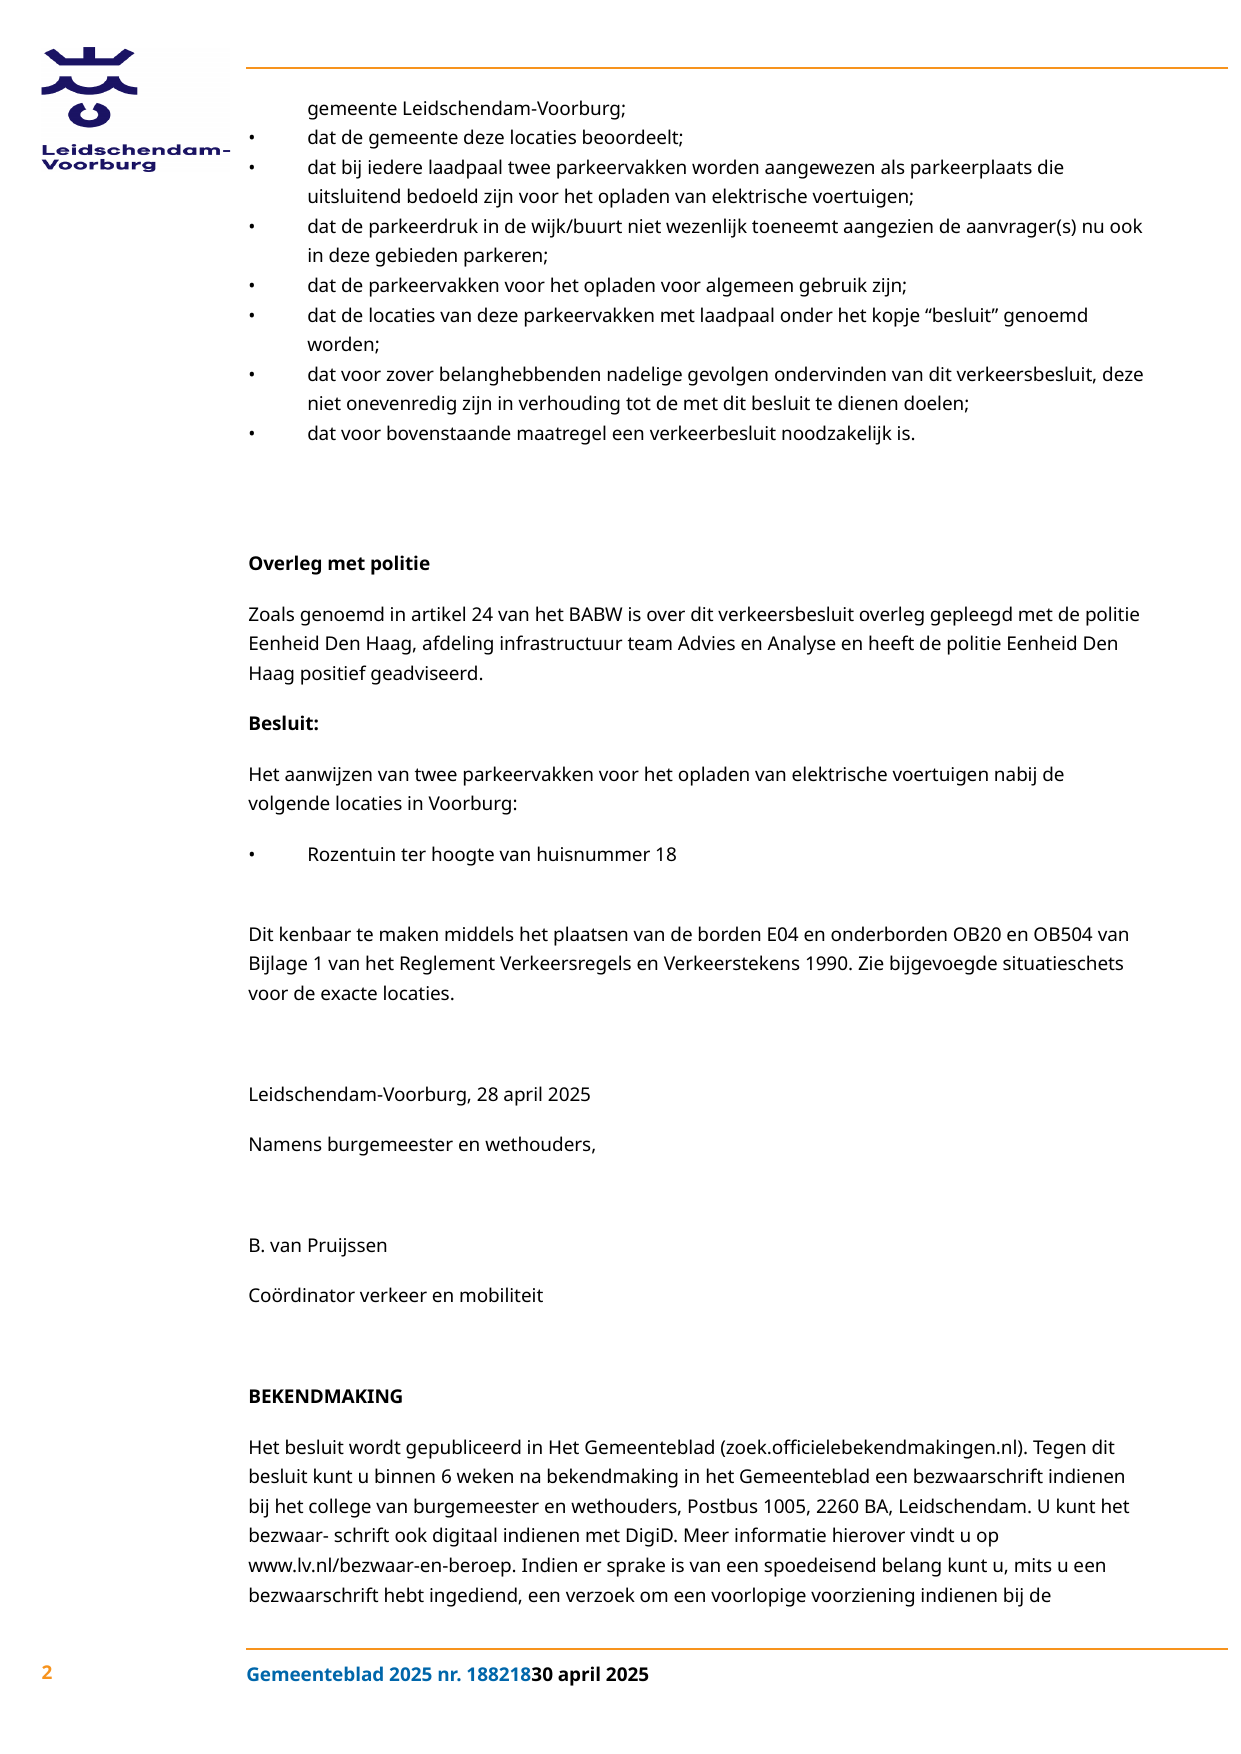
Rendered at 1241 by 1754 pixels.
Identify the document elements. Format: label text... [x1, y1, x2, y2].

list dat voor bovenstaande maatregel een verkeerbesluit noodzakelijk is. [248, 420, 1152, 446]
text Leidschendam-Voorburg, 28 april 2025 [248, 1081, 1152, 1107]
text BEKENDMAKING [248, 1383, 1152, 1409]
text Namens burgemeester en wethouders, [248, 1131, 1152, 1157]
text Zoals genoemd in artikel 24 van het BABW is over dit verkeersbesluit overleg gepleegd met de politie Eenheid Den Haag, afdeling infrastructuur team Advies en Analyse en heeft de politie Eenheid Den Haag positief geadviseerd. [248, 601, 1152, 686]
list gemeente Leidschendam-Voorburg; [248, 95, 1152, 121]
list Rozentuin ter hoogte van huisnummer 18 [248, 841, 1152, 867]
list dat voor zover belanghebbenden nadelige gevolgen ondervinden van dit verkeersbesluit, deze niet onevenredig zijn in verhouding tot de met dit besluit te dienen doelen; [248, 361, 1152, 416]
text Coördinator verkeer en mobiliteit [248, 1283, 1152, 1308]
text Overleg met politie [248, 551, 1152, 576]
list dat bij iedere laadpaal twee parkeervakken worden aangewezen als parkeerplaats die uitsluitend bedoeld zijn voor het opladen van elektrische voertuigen; [248, 154, 1152, 209]
text B. van Pruijssen [248, 1232, 1152, 1258]
text Dit kenbaar te maken middels het plaatsen van de borden E04 en onderborden OB20 en OB504 van Bijlage 1 van het Reglement Verkeersregels en Verkeerstekens 1990. Zie bijgevoegde situatieschets voor de exacte locaties. [248, 921, 1152, 1006]
text Besluit: [248, 711, 1152, 736]
text Het aanwijzen van twee parkeervakken voor het opladen van elektrische voertuigen nabij de volgende locaties in Voorburg: [248, 761, 1152, 816]
text Het besluit wordt gepubliceerd in Het Gemeenteblad (zoek.officielebekendmakingen.nl). Tegen dit besluit kunt u binnen 6 weken na bekendmaking in het Gemeenteblad een bezwaarschrift indienen bij het college van burgemeester en wethouders, Postbus 1005, 2260 BA, Leidschendam. U kunt het bezwaar- schrift ook digitaal indienen met DigiD. Meer informatie hierover vindt u op www.lv.nl/bezwaar-en-beroep. Indien er sprake is van een spoedeisend belang kunt u, mits u een bezwaarschrift hebt ingediend, een verzoek om een voorlopige voorziening indienen bij de [248, 1434, 1152, 1608]
list dat de locaties van deze parkeervakken met laadpaal onder het kopje “besluit” genoemd worden; [248, 302, 1152, 357]
list dat de parkeerdruk in de wijk/buurt niet wezenlijk toeneemt aangezien de aanvrager(s) nu ook in deze gebieden parkeren; [248, 213, 1152, 268]
picture [41, 47, 231, 172]
list dat de gemeente deze locaties beoordeelt; [248, 124, 1152, 150]
list dat de parkeervakken voor het opladen voor algemeen gebruik zijn; [248, 272, 1152, 298]
